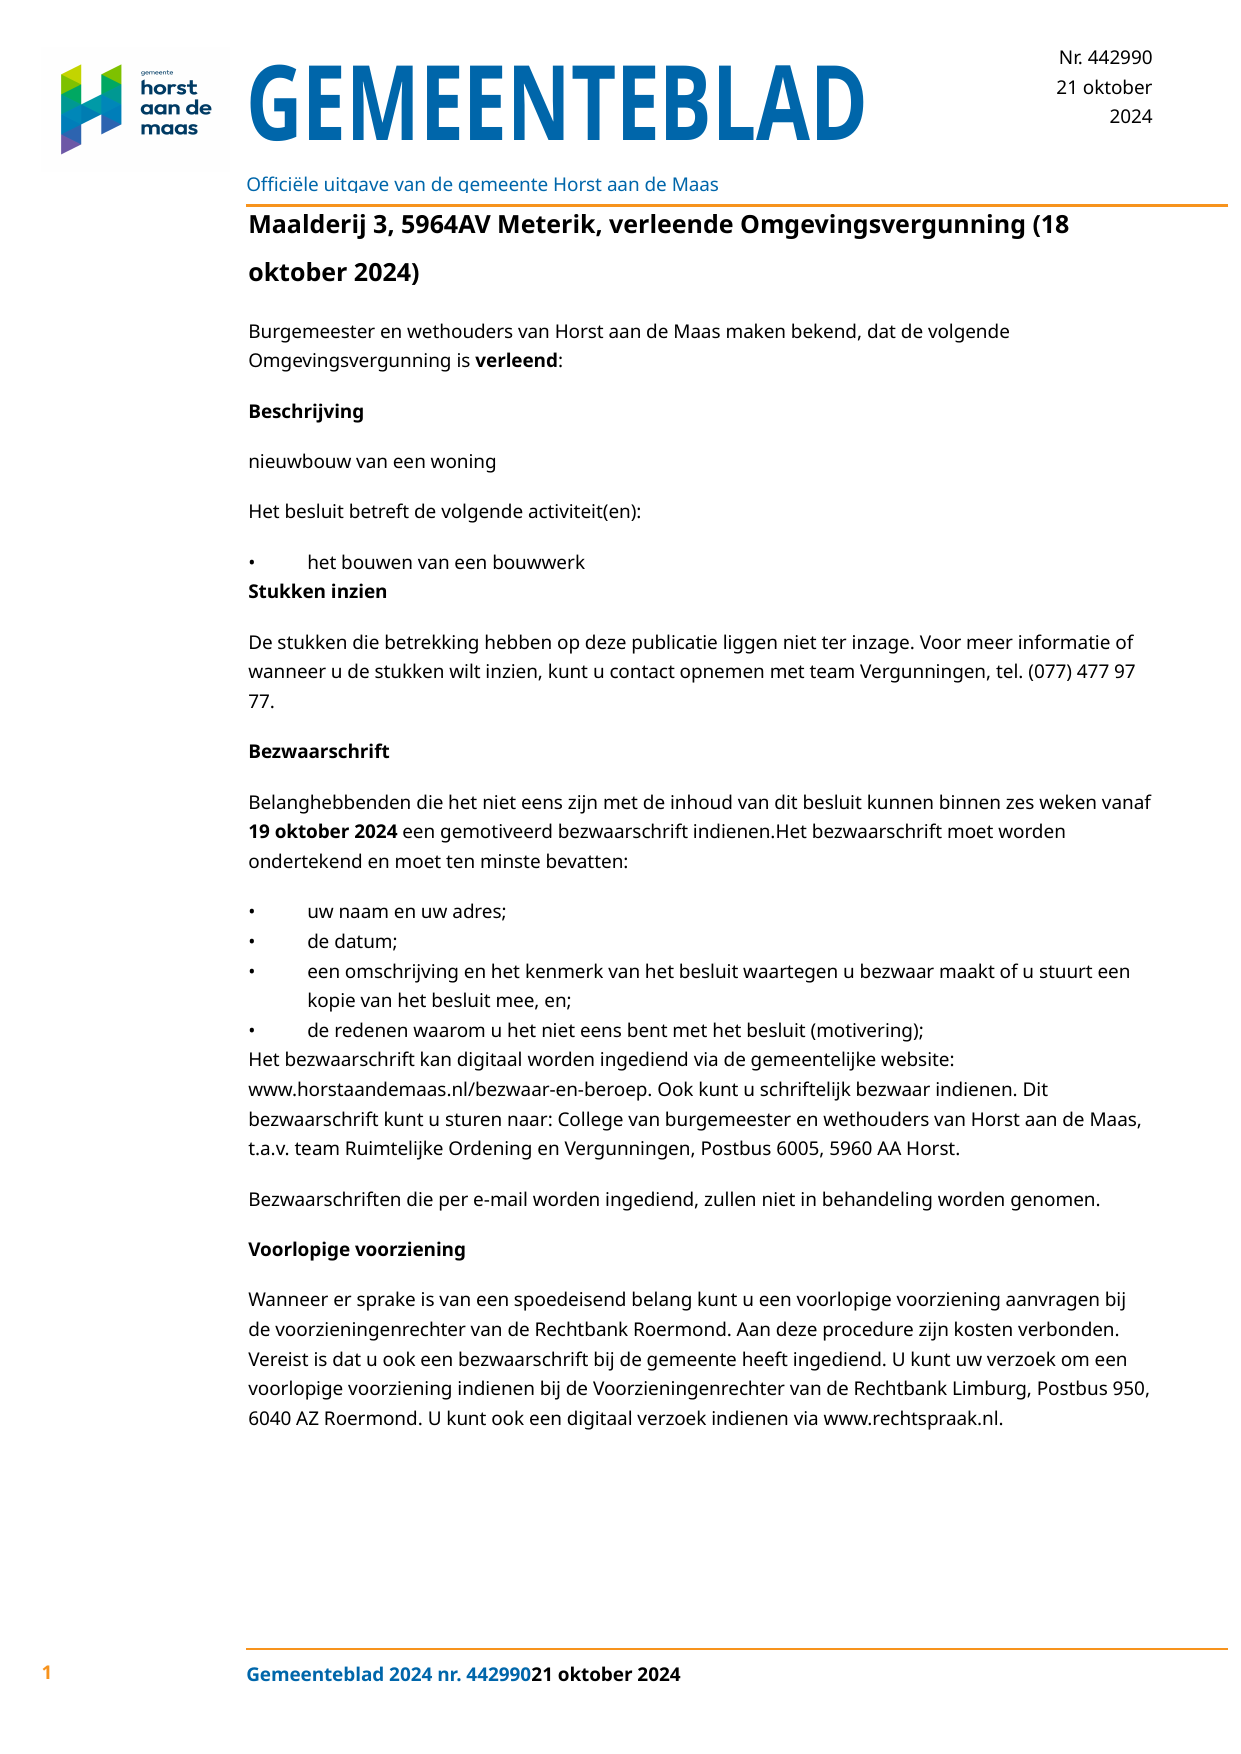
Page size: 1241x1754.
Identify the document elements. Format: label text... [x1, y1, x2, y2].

text nieuwbouw van een woning [248, 448, 1152, 474]
picture [41, 47, 231, 172]
text Burgemeester en wethouders van Horst aan de Maas maken bekend, dat de volgende Omgevingsvergunning is verleend: [248, 318, 1152, 373]
list de datum; [248, 928, 1152, 954]
text Stukken inzien [248, 579, 1152, 604]
text De stukken die betrekking hebben op deze publicatie liggen niet ter inzage. Voor meer informatie of wanneer u de stukken wilt inzien, kunt u contact opnemen met team Vergunningen, tel. (077) 477 97 77. [248, 629, 1152, 714]
list een omschrijving en het kenmerk van het besluit waartegen u bezwaar maakt of u stuurt een kopie van het besluit mee, en; [248, 958, 1152, 1013]
list de redenen waarom u het niet eens bent met het besluit (motivering); [248, 1017, 1152, 1043]
text Wanneer er sprake is van een spoedeisend belang kunt u een voorlopige voorziening aanvragen bij de voorzieningenrechter van de Rechtbank Roermond. Aan deze procedure zijn kosten verbonden. Vereist is dat u ook een bezwaarschrift bij de gemeente heeft ingediend. U kunt uw verzoek om een voorlopige voorziening indienen bij de Voorzieningenrechter van de Rechtbank Limburg, Postbus 950, 6040 AZ Roermond. U kunt ook een digitaal verzoek indienen via www.rechtspraak.nl. [248, 1287, 1152, 1431]
text Bezwaarschrift [248, 739, 1152, 764]
text Belanghebbenden die het niet eens zijn met de inhoud van dit besluit kunnen binnen zes weken vanaf 19 oktober 2024 een gemotiveerd bezwaarschrift indienen.Het bezwaarschrift moet worden ondertekend en moet ten minste bevatten: [248, 789, 1152, 874]
text Maalderij 3, 5964AV Meterik, verleende Omgevingsvergunning (18 oktober 2024) [248, 207, 1152, 288]
text Bezwaarschriften die per e-mail worden ingediend, zullen niet in behandeling worden genomen. [248, 1186, 1152, 1212]
list uw naam en uw adres; [248, 899, 1152, 924]
text Voorlopige voorziening [248, 1236, 1152, 1262]
text Het bezwaarschrift kan digitaal worden ingediend via de gemeentelijke website: www.horstaandemaas.nl/bezwaar-en-beroep. Ook kunt u schriftelijk bezwaar indienen. Dit bezwaarschrift kunt u sturen naar: College van burgemeester en wethouders van Horst aan de Maas, t.a.v. team Ruimtelijke Ordening en Vergunningen, Postbus 6005, 5960 AA Horst. [248, 1047, 1152, 1161]
list het bouwen van een bouwwerk [248, 549, 1152, 575]
text Het besluit betreft de volgende activiteit(en): [248, 499, 1152, 524]
text Beschrijving [248, 398, 1152, 424]
